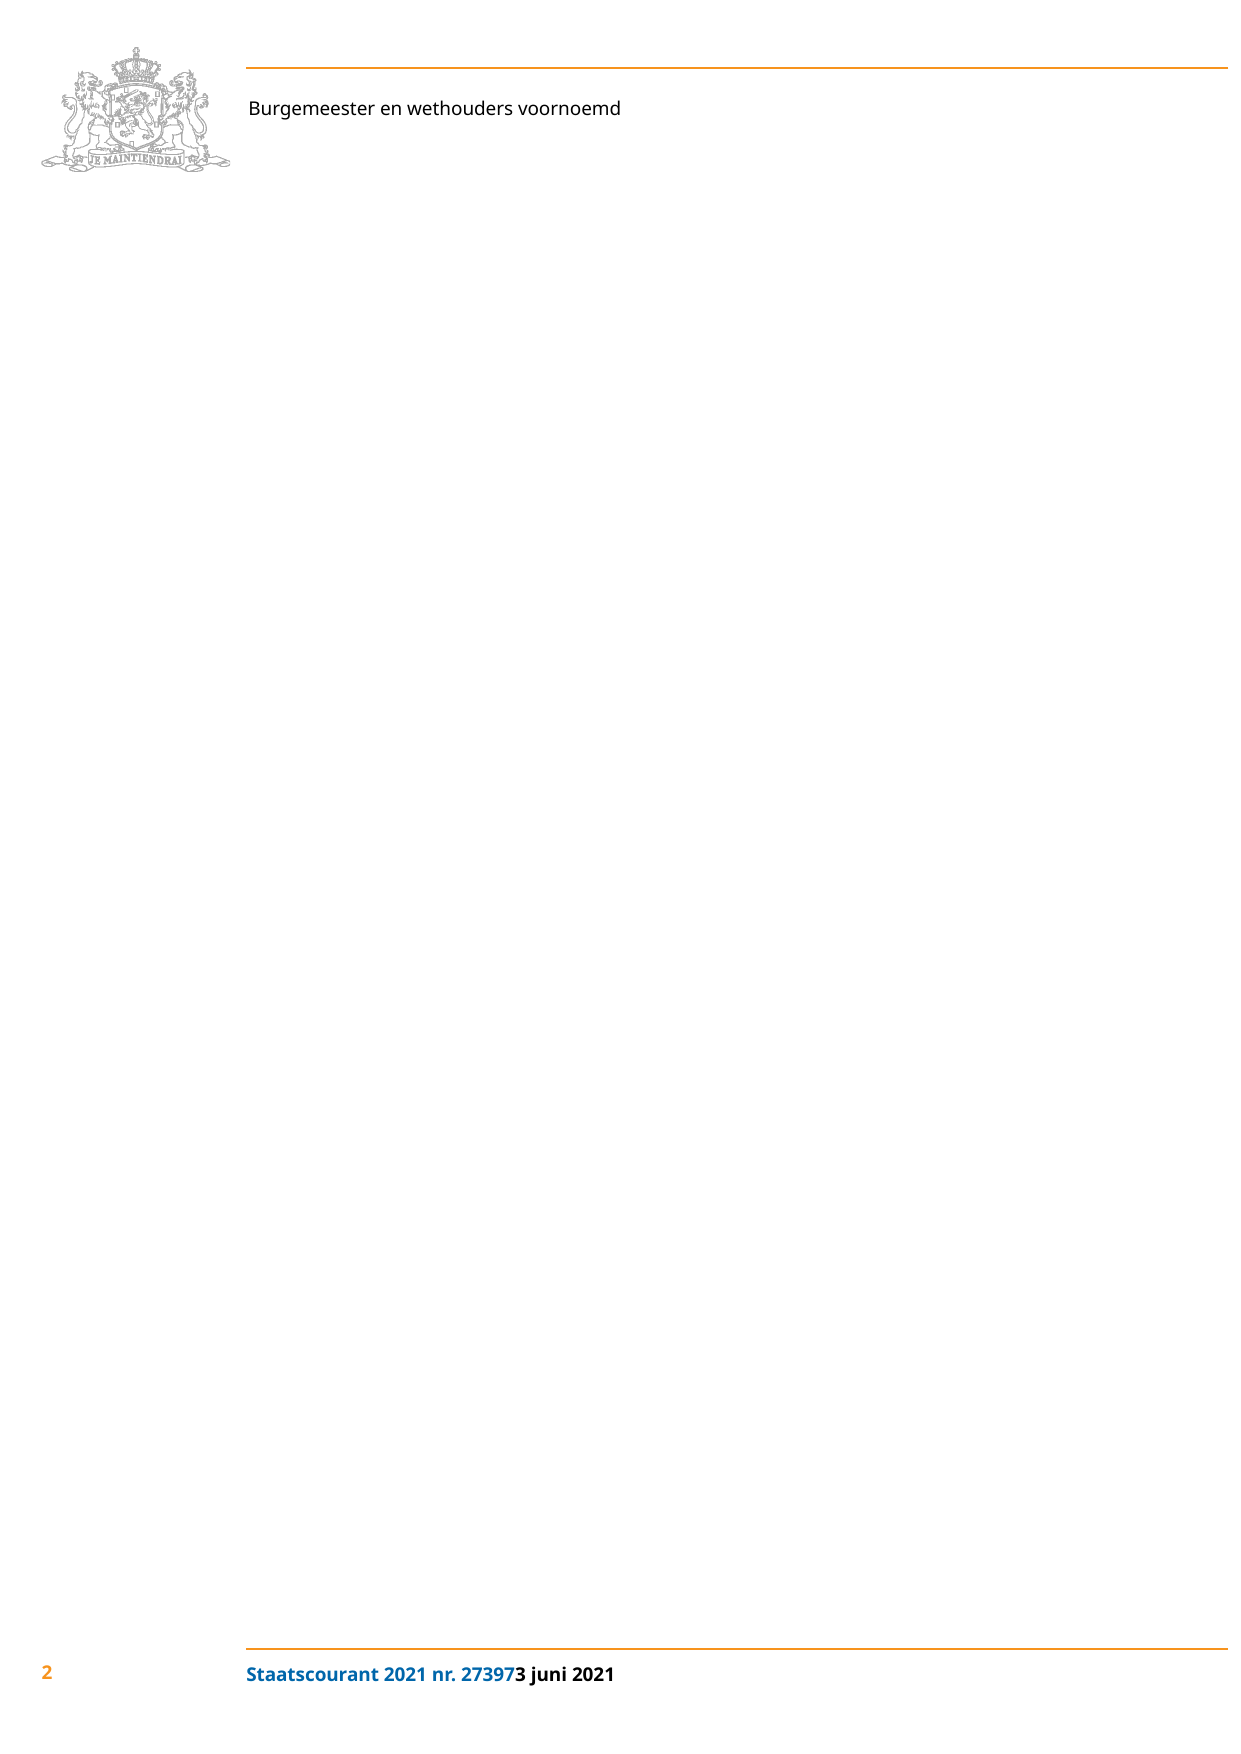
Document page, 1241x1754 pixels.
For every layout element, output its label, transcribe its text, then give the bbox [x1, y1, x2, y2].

picture [41, 47, 231, 172]
text Burgemeester en wethouders voornoemd [248, 95, 1152, 121]
